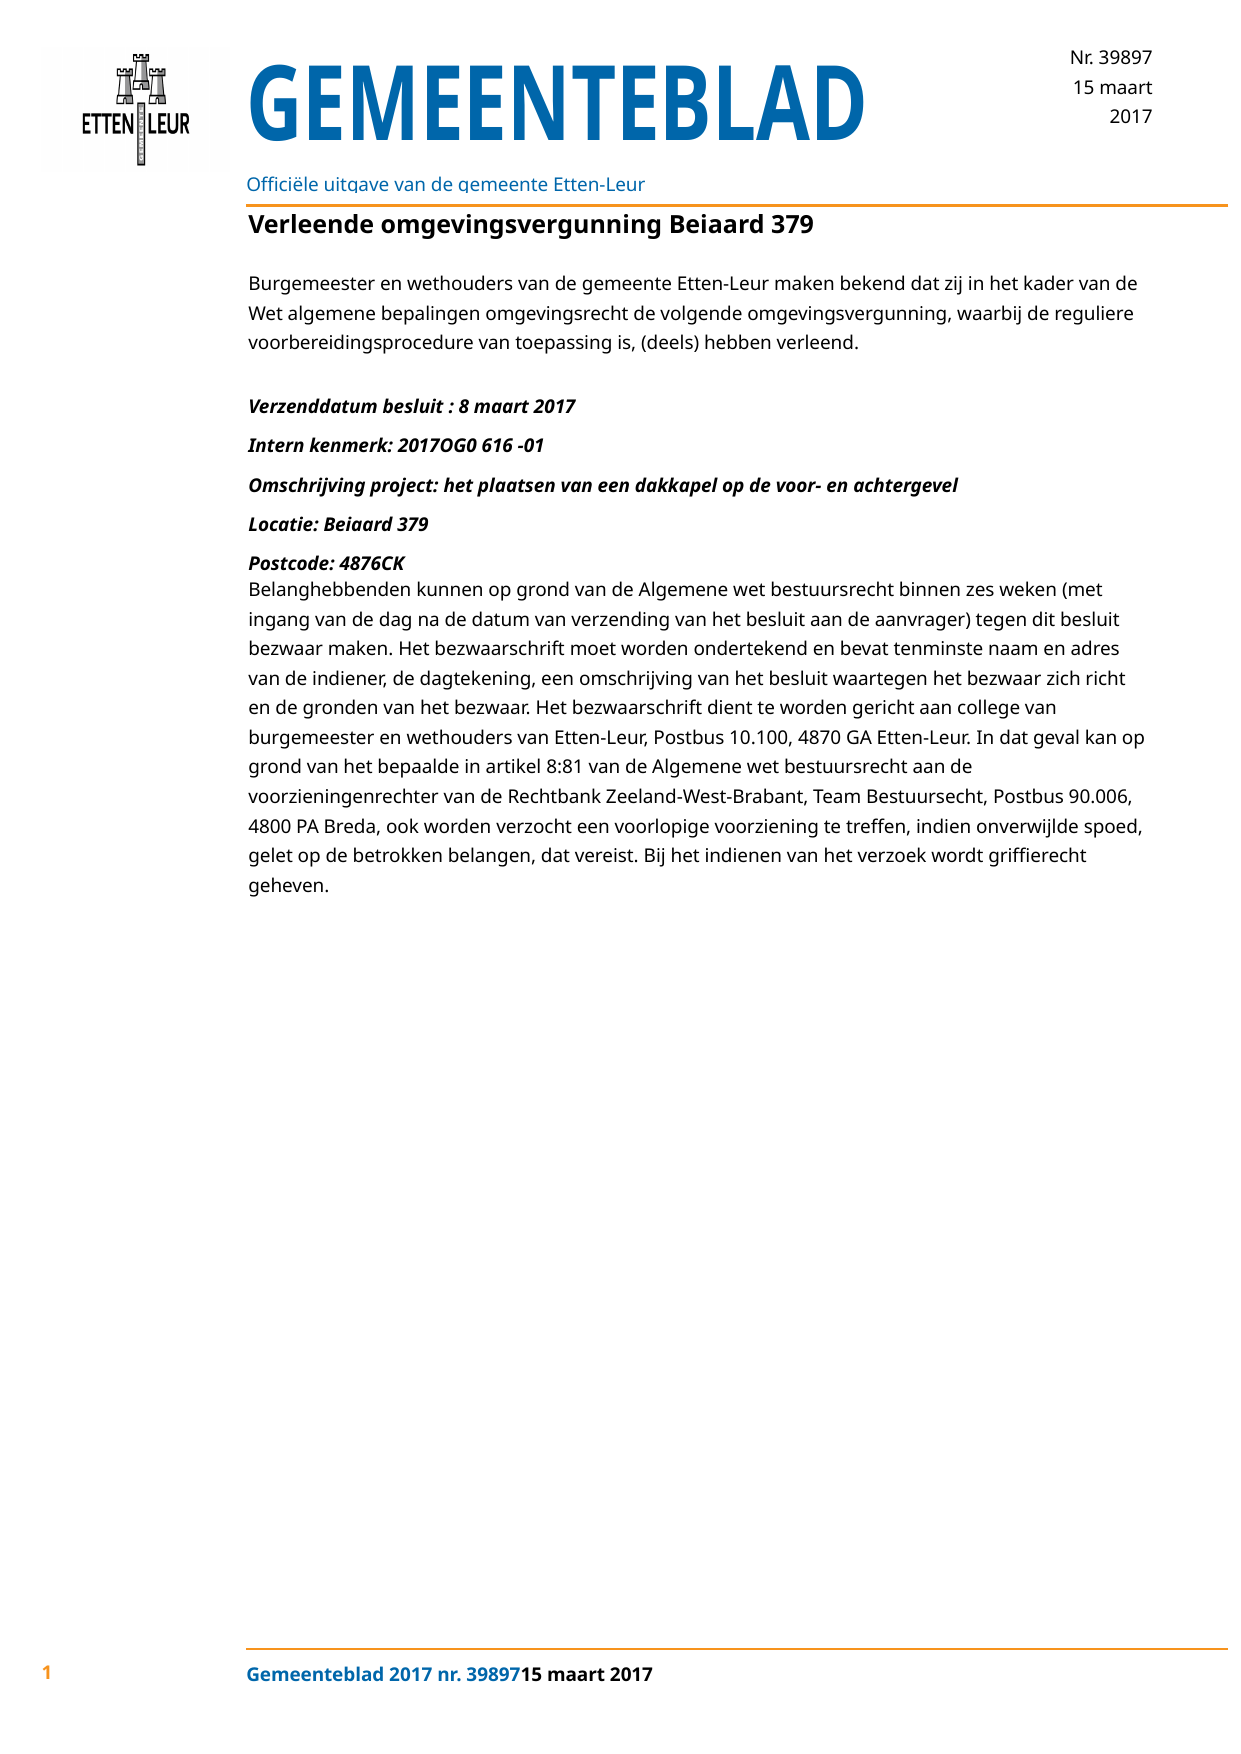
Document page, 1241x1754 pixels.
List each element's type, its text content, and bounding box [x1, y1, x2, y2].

text Verzenddatum besluit : 8 maart 2017 [248, 393, 1152, 419]
text Locatie: Beiaard 379 [248, 511, 1152, 537]
text Postcode: 4876CK [248, 551, 1152, 576]
text Verleende omgevingsvergunning Beiaard 379 [248, 207, 1152, 241]
text Belanghebbenden kunnen op grond van de Algemene wet bestuursrecht binnen zes weken (met ingang van de dag na de datum van verzending van het besluit aan de aanvrager) tegen dit besluit bezwaar maken. Het bezwaarschrift moet worden ondertekend en bevat tenminste naam en adres van de indiener, de dagtekening, een omschrijving van het besluit waartegen het bezwaar zich richt en de gronden van het bezwaar. Het bezwaarschrift dient te worden gericht aan college van burgemeester en wethouders van Etten-Leur, Postbus 10.100, 4870 GA Etten-Leur. In dat geval kan op grond van het bepaalde in artikel 8:81 van de Algemene wet bestuursrecht aan de voorzieningenrechter van de Rechtbank Zeeland-West-Brabant, Team Bestuursecht, Postbus 90.006, 4800 PA Breda, ook worden verzocht een voorlopige voorziening te treffen, indien onverwijlde spoed, gelet op de betrokken belangen, dat vereist. Bij het indienen van het verzoek wordt griffierecht geheven. [248, 576, 1152, 898]
text Burgemeester en wethouders van de gemeente Etten-Leur maken bekend dat zij in het kader van de Wet algemene bepalingen omgevingsrecht de volgende omgevingsvergunning, waarbij de reguliere voorbereidingsprocedure van toepassing is, (deels) hebben verleend. [248, 270, 1152, 355]
picture [41, 47, 231, 172]
text Omschrijving project: het plaatsen van een dakkapel op de voor- en achtergevel [248, 472, 1152, 498]
text Intern kenmerk: 2017OG0 616 -01 [248, 433, 1152, 458]
